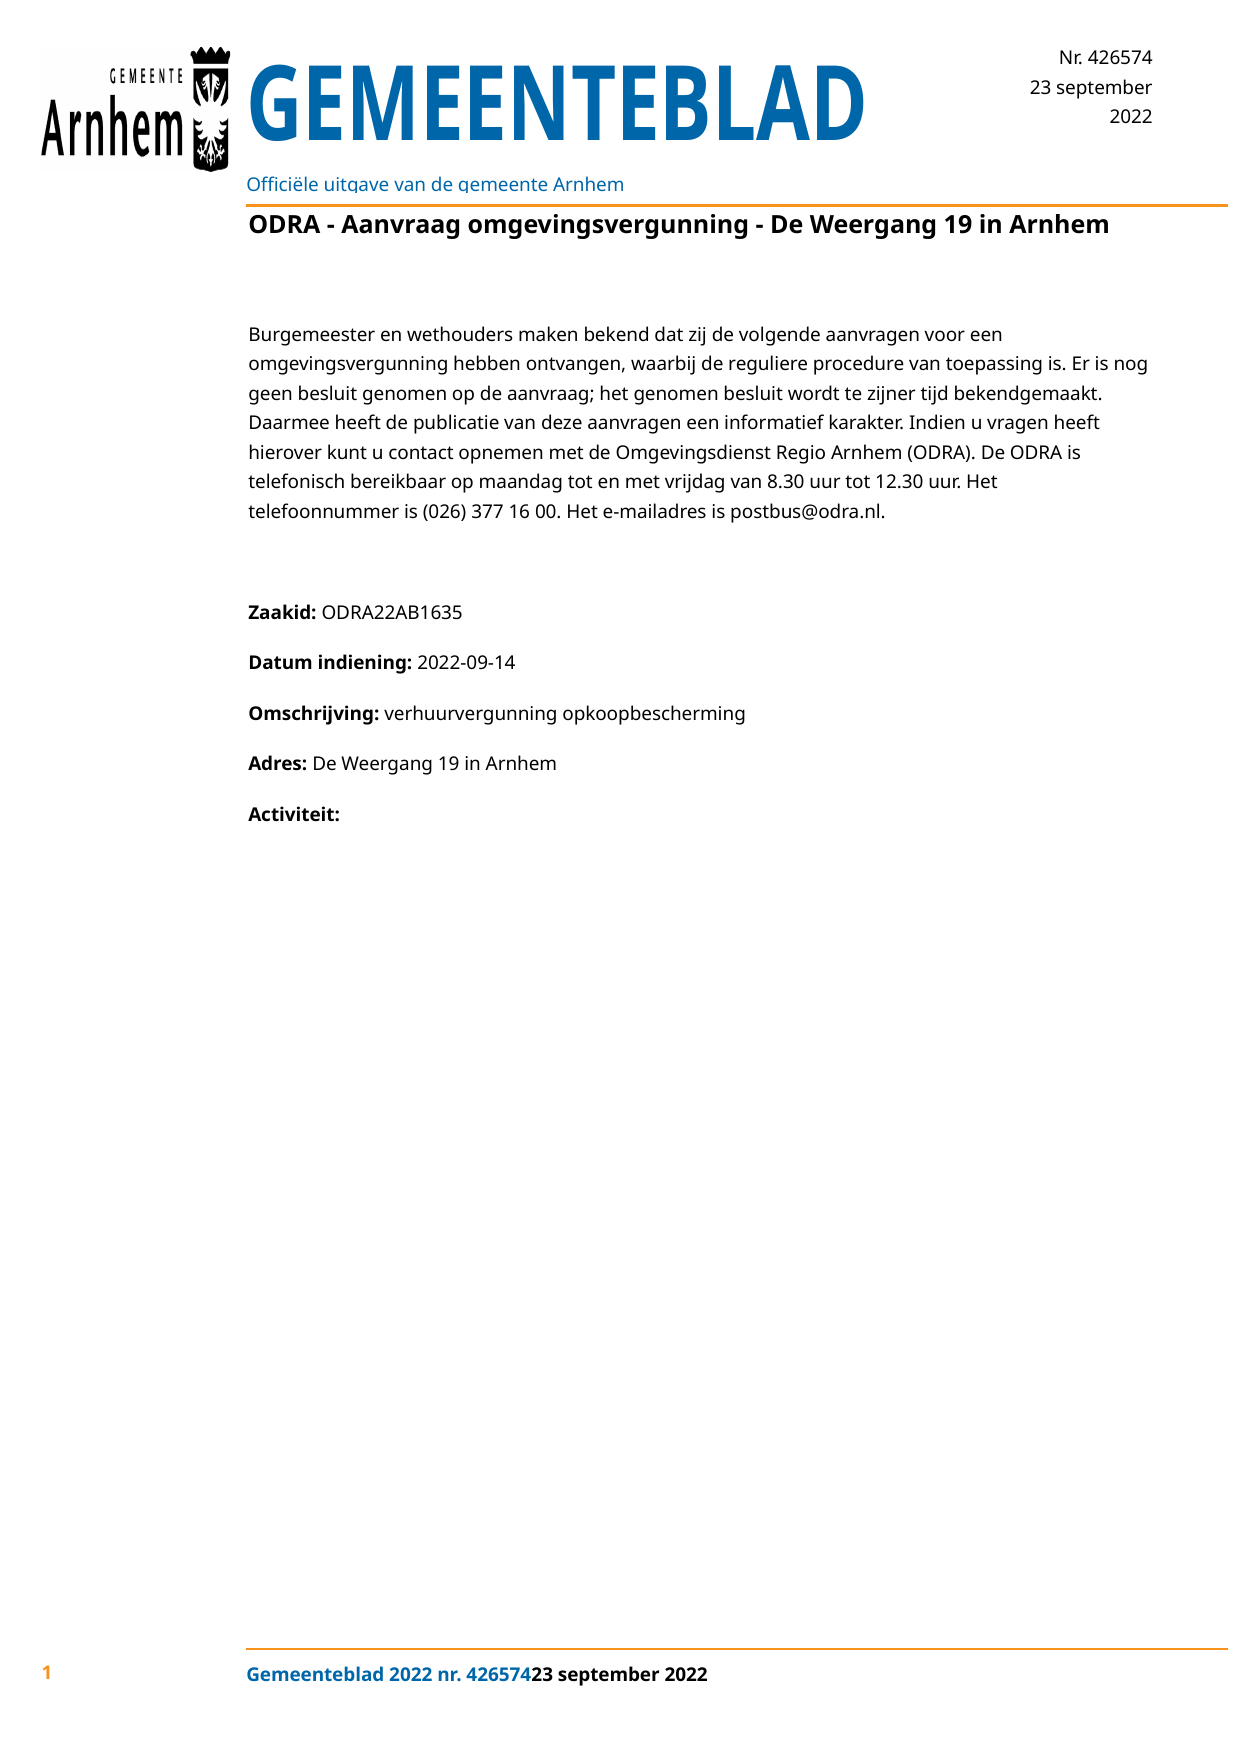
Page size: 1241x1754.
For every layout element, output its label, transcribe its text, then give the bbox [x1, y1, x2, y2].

text Omschrijving: verhuurvergunning opkoopbescherming [248, 700, 1152, 726]
text Zaakid: ODRA22AB1635 [248, 599, 1152, 625]
text Burgemeester en wethouders maken bekend dat zij de volgende aanvragen voor een omgevingsvergunning hebben ontvangen, waarbij de reguliere procedure van toepassing is. Er is nog geen besluit genomen op de aanvraag; het genomen besluit wordt te zijner tijd bekendgemaakt. Daarmee heeft de publicatie van deze aanvragen een informatief karakter. Indien u vragen heeft hierover kunt u contact opnemen met de Omgevingsdienst Regio Arnhem (ODRA). De ODRA is telefonisch bereikbaar op maandag tot en met vrijdag van 8.30 uur tot 12.30 uur. Het telefoonnummer is (026) 377 16 00. Het e-mailadres is postbus@odra.nl. [248, 321, 1152, 524]
text ODRA - Aanvraag omgevingsvergunning - De Weergang 19 in Arnhem [248, 207, 1152, 241]
text Activiteit: [248, 801, 1152, 826]
picture [41, 47, 231, 172]
text Datum indiening: 2022-09-14 [248, 649, 1152, 675]
text Adres: De Weergang 19 in Arnhem [248, 750, 1152, 776]
